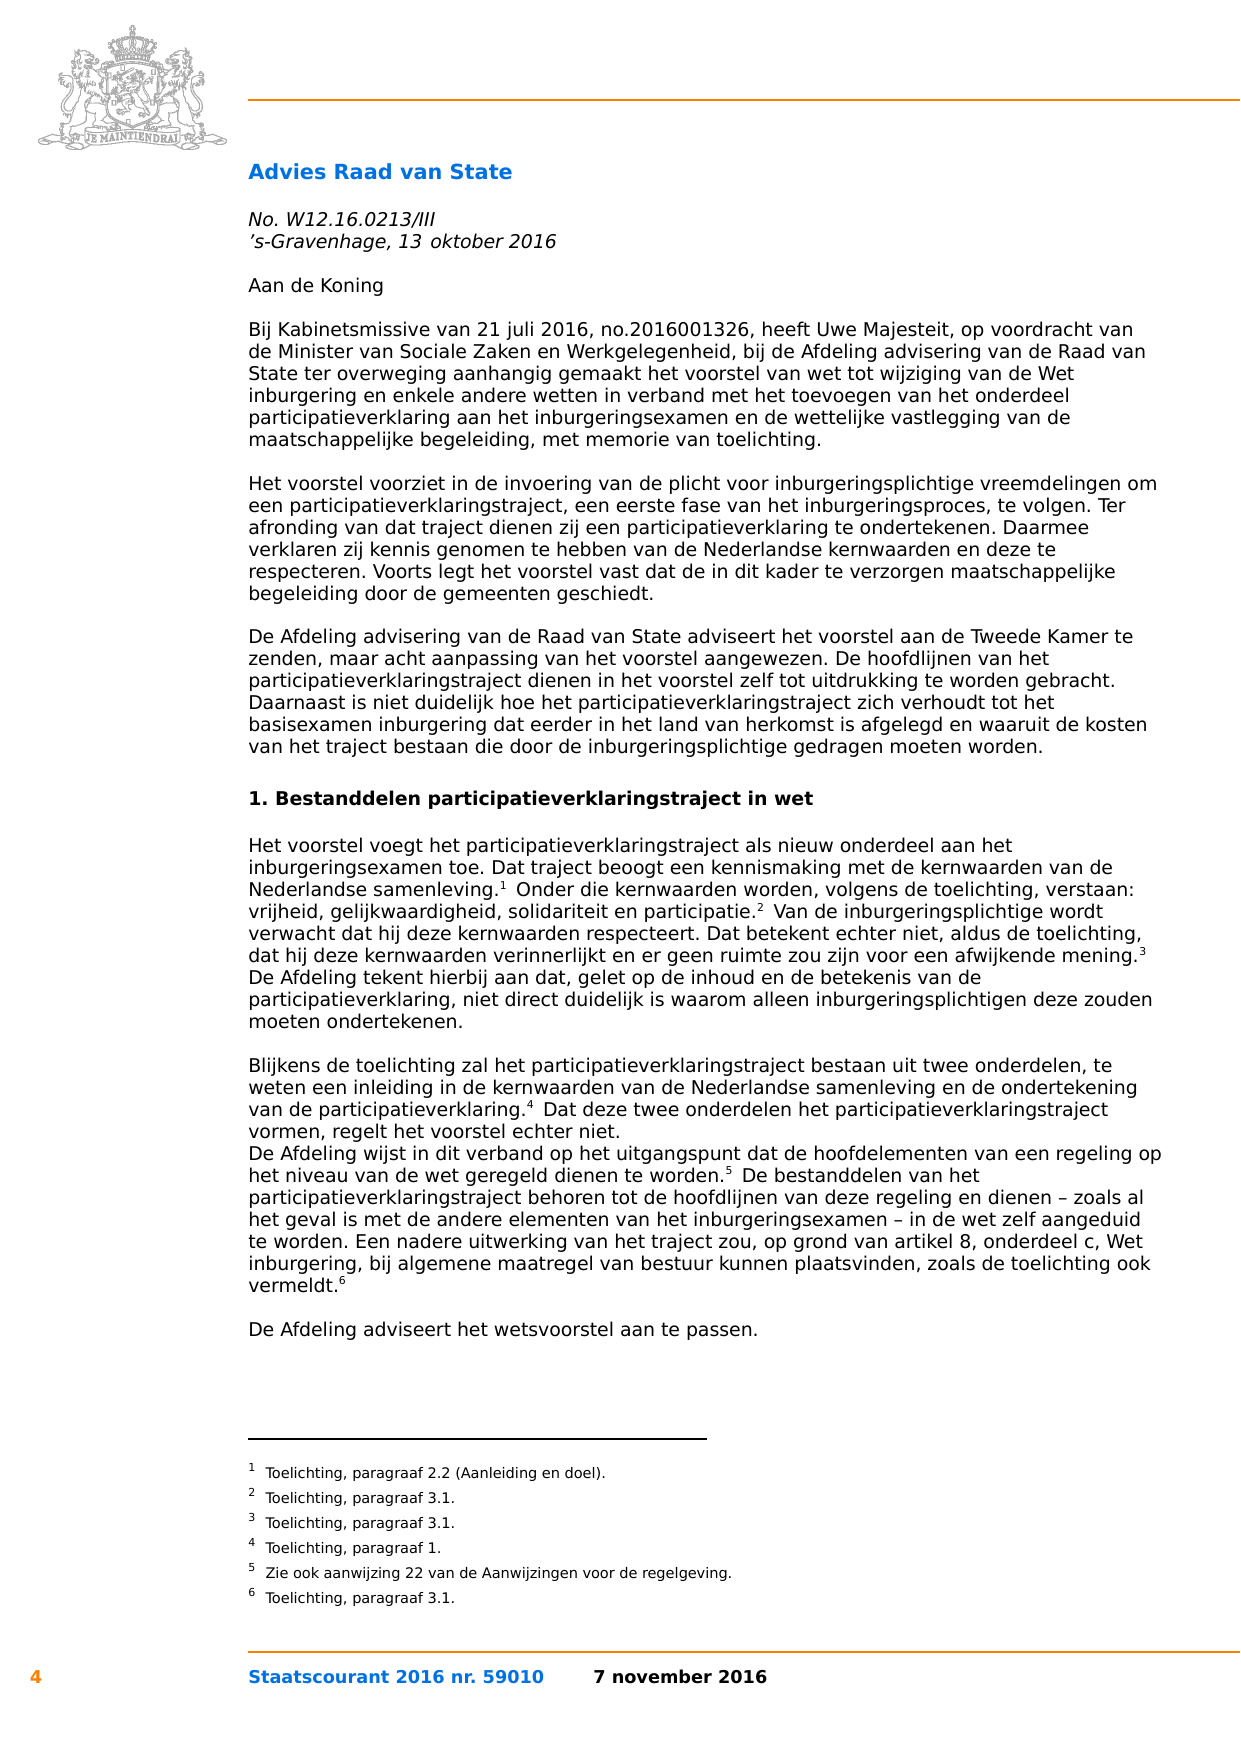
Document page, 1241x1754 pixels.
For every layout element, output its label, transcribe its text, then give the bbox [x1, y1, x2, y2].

picture [38, 25, 227, 150]
text ’s-Gravenhage, 13 oktober 2016 [248, 231, 1163, 253]
text Het voorstel voorziet in de invoering van de plicht voor inburgeringsplichtige vreemdelingen om een participatieverklaringstraject, een eerste fase van het inburgeringsproces, te volgen. Ter afronding van dat traject dienen zij een participatieverklaring te ondertekenen. Daarmee verklaren zij kennis genomen te hebben van de Nederlandse kernwaarden en deze te respecteren. Voorts legt het voorstel vast dat de in dit kader te verzorgen maatschappelijke begeleiding door de gemeenten geschiedt. [248, 473, 1163, 604]
text Blijkens de toelichting zal het participatieverklaringstraject bestaan uit twee onderdelen, te weten een inleiding in de kernwaarden van de Nederlandse samenleving en de ondertekening van de participatieverklaring. Dat deze twee onderdelen het participatieverklaringstraject vormen, regelt het voorstel echter niet. [248, 1055, 1163, 1143]
text Toelichting, paragraaf 2.2 (Aanleiding en doel). [248, 1461, 1163, 1483]
text Toelichting, paragraaf 3.1. [248, 1511, 1163, 1533]
text Het voorstel voegt het participatieverklaringstraject als nieuw onderdeel aan het inburgeringsexamen toe. Dat traject beoogt een kennismaking met de kernwaarden van de Nederlandse samenleving. Onder die kernwaarden worden, volgens de toelichting, verstaan: vrijheid, gelijkwaardigheid, solidariteit en participatie. Van de inburgeringsplichtige wordt verwacht dat hij deze kernwaarden respecteert. Dat betekent echter niet, aldus de toelichting, dat hij deze kernwaarden verinnerlijkt en er geen ruimte zou zijn voor een afwijkende mening. De Afdeling tekent hierbij aan dat, gelet op de inhoud en de betekenis van de participatieverklaring, niet direct duidelijk is waarom alleen inburgeringsplichtigen deze zouden moeten ondertekenen. [248, 835, 1163, 1033]
text Bij Kabinetsmissive van 21 juli 2016, no.2016001326, heeft Uwe Majesteit, op voordracht van de Minister van Sociale Zaken en Werkgelegenheid, bij de Afdeling advisering van de Raad van State ter overweging aanhangig gemaakt het voorstel van wet tot wijziging van de Wet inburgering en enkele andere wetten in verband met het toevoegen van het onderdeel participatieverklaring aan het inburgeringsexamen en de wettelijke vastlegging van de maatschappelijke begeleiding, met memorie van toelichting. [248, 319, 1163, 451]
subtitle Advies Raad van State [248, 160, 1163, 184]
text De Afdeling adviseert het wetsvoorstel aan te passen. [248, 1318, 1163, 1341]
text De Afdeling wijst in dit verband op het uitgangspunt dat de hoofdelementen van een regeling op het niveau van de wet geregeld dienen te worden. De bestanddelen van het participatieverklaringstraject behoren tot de hoofdlijnen van deze regeling en dienen – zoals al het geval is met de andere elementen van het inburgeringsexamen – in de wet zelf aangeduid te worden. Een nadere uitwerking van het traject zou, op grond van artikel 8, onderdeel c, Wet inburgering, bij algemene maatregel van bestuur kunnen plaatsvinden, zoals de toelichting ook vermeldt. [248, 1143, 1163, 1297]
text Toelichting, paragraaf 1. [248, 1536, 1163, 1558]
text Toelichting, paragraaf 3.1. [248, 1486, 1163, 1508]
text No. W12.16.0213/III [248, 209, 1163, 231]
text De Afdeling advisering van de Raad van State adviseert het voorstel aan de Tweede Kamer te zenden, maar acht aanpassing van het voorstel aangewezen. De hoofdlijnen van het participatieverklaringstraject dienen in het voorstel zelf tot uitdrukking te worden gebracht. Daarnaast is niet duidelijk hoe het participatieverklaringstraject zich verhoudt tot het basisexamen inburgering dat eerder in het land van herkomst is afgelegd en waaruit de kosten van het traject bestaan die door de inburgeringsplichtige gedragen moeten worden. [248, 626, 1163, 758]
text Toelichting, paragraaf 3.1. [248, 1586, 1163, 1608]
text Zie ook aanwijzing 22 van de Aanwijzingen voor de regelgeving. [248, 1561, 1163, 1583]
text Aan de Koning [248, 275, 1163, 297]
subtitle 1. Bestanddelen participatieverklaringstraject in wet [248, 788, 1163, 810]
